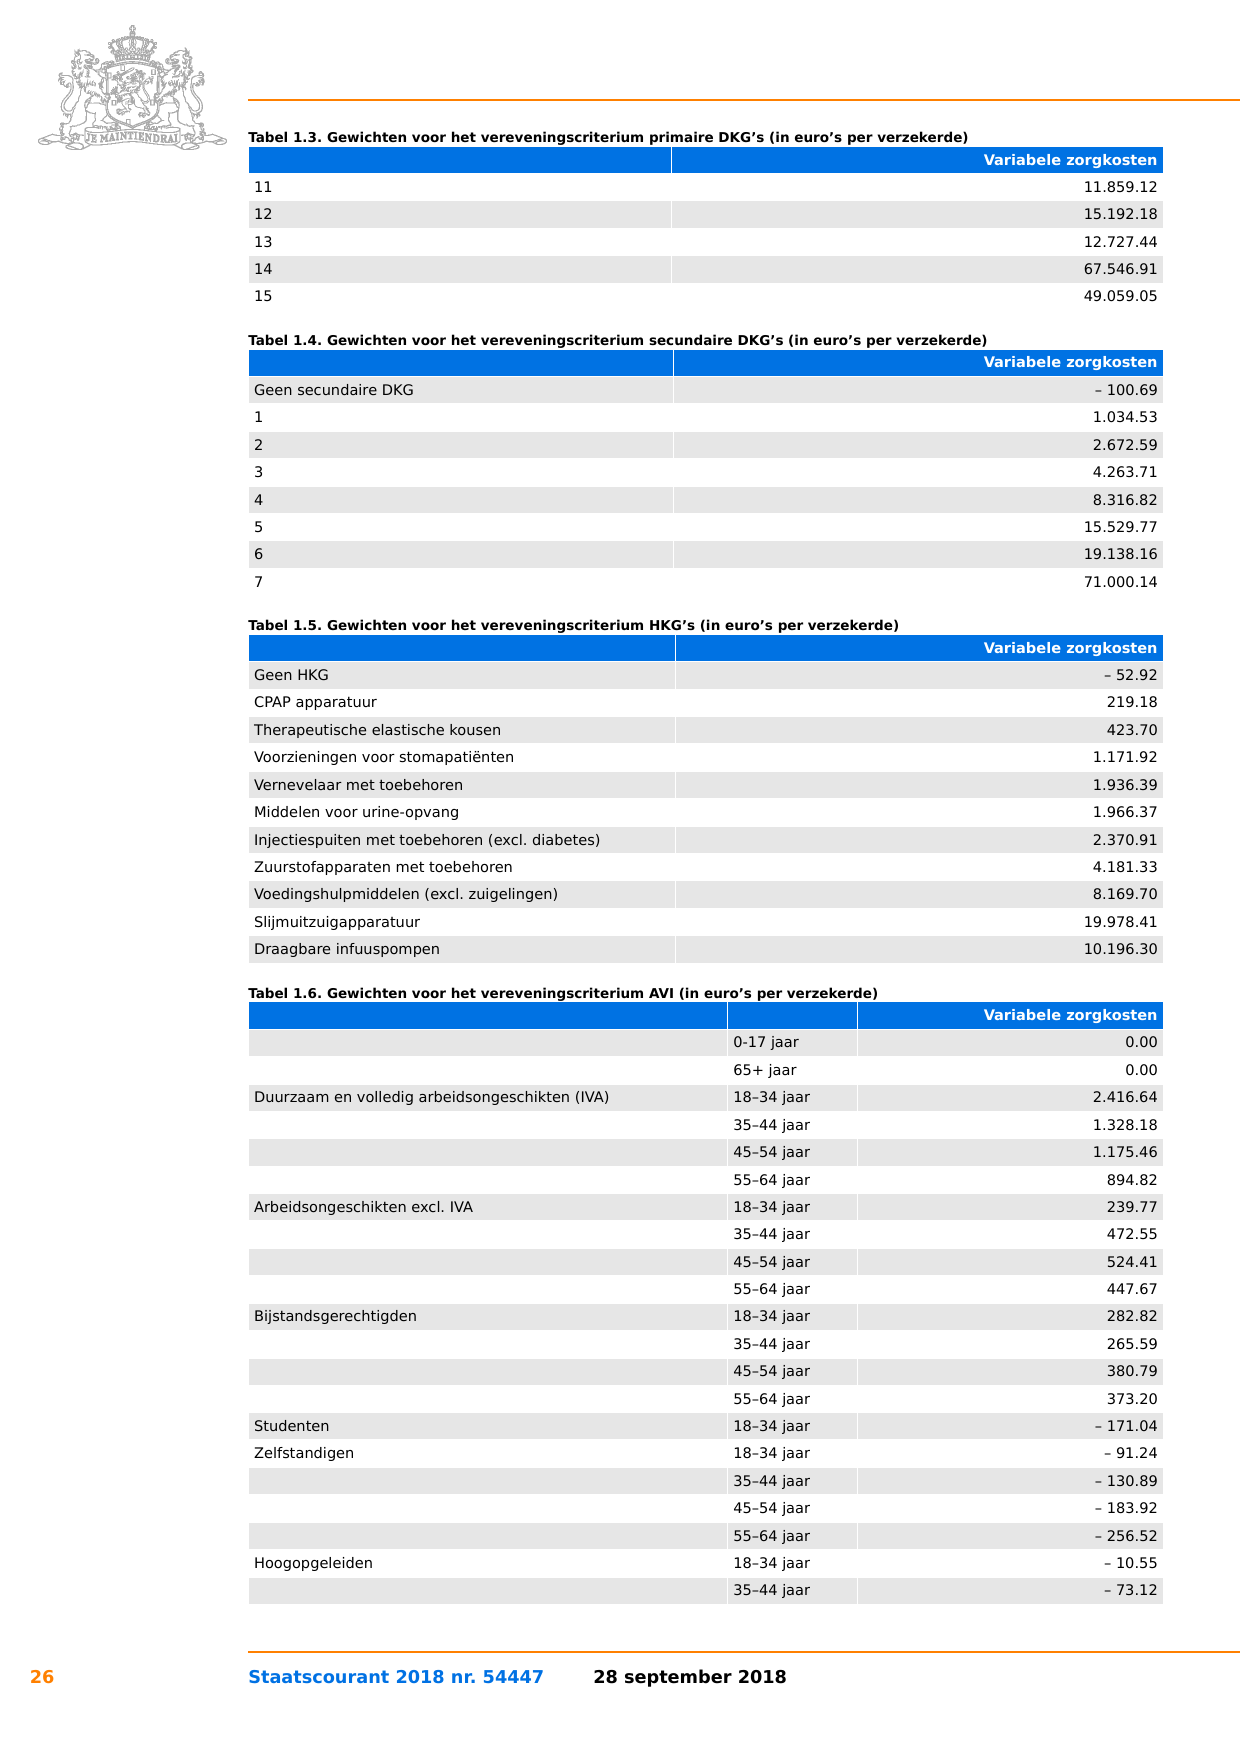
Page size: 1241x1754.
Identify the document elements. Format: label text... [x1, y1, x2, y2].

table_cell 373.20 [858, 1386, 1163, 1412]
table_cell – 73.12 [858, 1578, 1163, 1604]
table_cell [249, 1139, 727, 1166]
table_cell – 91.24 [858, 1441, 1163, 1467]
table_cell 35–44 jaar [728, 1468, 857, 1494]
table_cell [249, 1276, 727, 1303]
table_cell [249, 1030, 727, 1056]
table_cell 0-17 jaar [728, 1030, 857, 1056]
table_cell Variabele zorgkosten [674, 350, 1163, 376]
table_cell 11 [249, 174, 671, 200]
table_cell Geen secundaire DKG [249, 377, 673, 403]
table_cell 2.370.91 [676, 827, 1163, 853]
table_cell 13 [249, 229, 671, 255]
table_cell 15.192.18 [672, 201, 1163, 228]
table_cell Therapeutische elastische kousen [249, 717, 675, 743]
table_cell 219.18 [676, 690, 1163, 716]
table_cell [249, 147, 671, 173]
table_cell 239.77 [858, 1194, 1163, 1220]
table_cell – 100.69 [674, 377, 1163, 403]
table_cell 12.727.44 [672, 229, 1163, 255]
table_cell [249, 1167, 727, 1193]
table_cell 18–34 jaar [728, 1304, 857, 1330]
table_cell 282.82 [858, 1304, 1163, 1330]
table_header Tabel 1.6. Gewichten voor het vereveningscriterium AVI (in euro’s per verzekerde) [248, 986, 1163, 1001]
table_cell 1 [249, 405, 673, 431]
table_cell 423.70 [676, 717, 1163, 743]
table_cell Injectiespuiten met toebehoren (excl. diabetes) [249, 827, 675, 853]
table_cell [728, 1002, 857, 1029]
table_cell 7 [249, 569, 673, 595]
table_cell 45–54 jaar [728, 1139, 857, 1166]
table_cell Vernevelaar met toebehoren [249, 772, 675, 798]
table_cell 19.978.41 [676, 909, 1163, 935]
table_header Tabel 1.3. Gewichten voor het vereveningscriterium primaire DKG’s (in euro’s per verzekerde) [248, 130, 1163, 146]
table_cell 472.55 [858, 1221, 1163, 1248]
table_cell 894.82 [858, 1167, 1163, 1193]
table_cell 4.181.33 [676, 854, 1163, 880]
table_cell 11.859.12 [672, 174, 1163, 200]
table_cell CPAP apparatuur [249, 690, 675, 716]
table_cell Duurzaam en volledig arbeidsongeschikten (IVA) [249, 1085, 727, 1111]
table_cell 18–34 jaar [728, 1413, 857, 1439]
table_cell 1.936.39 [676, 772, 1163, 798]
table_cell 5 [249, 514, 673, 540]
table_cell 18–34 jaar [728, 1194, 857, 1220]
table_cell 35–44 jaar [728, 1578, 857, 1604]
table_cell 55–64 jaar [728, 1276, 857, 1303]
table_cell 18–34 jaar [728, 1441, 857, 1467]
table_cell [249, 1386, 727, 1412]
table_cell 2 [249, 432, 673, 458]
table_cell – 52.92 [676, 662, 1163, 689]
table_cell 524.41 [858, 1249, 1163, 1275]
table_cell [249, 1578, 727, 1604]
table_cell – 256.52 [858, 1523, 1163, 1549]
table_cell Voedingshulpmiddelen (excl. zuigelingen) [249, 881, 675, 908]
table_cell 0.00 [858, 1057, 1163, 1083]
table_cell 1.034.53 [674, 405, 1163, 431]
table_cell – 183.92 [858, 1495, 1163, 1522]
table_cell Variabele zorgkosten [676, 635, 1163, 661]
table_cell 19.138.16 [674, 541, 1163, 568]
table_cell Arbeidsongeschikten excl. IVA [249, 1194, 727, 1220]
table_cell 55–64 jaar [728, 1386, 857, 1412]
picture [38, 25, 227, 150]
table_cell 2.672.59 [674, 432, 1163, 458]
table_cell 2.416.64 [858, 1085, 1163, 1111]
table_cell [249, 1002, 727, 1029]
table_cell – 171.04 [858, 1413, 1163, 1439]
table_cell 18–34 jaar [728, 1550, 857, 1577]
table_cell Bijstandsgerechtigden [249, 1304, 727, 1330]
table_cell [249, 350, 673, 376]
table_cell 1.171.92 [676, 745, 1163, 771]
table_cell 4.263.71 [674, 459, 1163, 486]
table_cell 45–54 jaar [728, 1359, 857, 1385]
table_cell 1.328.18 [858, 1112, 1163, 1138]
table_cell 55–64 jaar [728, 1167, 857, 1193]
table_cell [249, 1331, 727, 1357]
table_cell [249, 1495, 727, 1522]
table_cell 49.059.05 [672, 284, 1163, 310]
table_cell 14 [249, 256, 671, 283]
table_cell 1.175.46 [858, 1139, 1163, 1166]
table_header Tabel 1.4. Gewichten voor het vereveningscriterium secundaire DKG’s (in euro’s per verzekerde) [248, 333, 1163, 349]
table_cell 35–44 jaar [728, 1112, 857, 1138]
table_cell 0.00 [858, 1030, 1163, 1056]
table_cell Slijmuitzuigapparatuur [249, 909, 675, 935]
table_cell [249, 1523, 727, 1549]
table_cell [249, 1468, 727, 1494]
table_cell 65+ jaar [728, 1057, 857, 1083]
table_cell 18–34 jaar [728, 1085, 857, 1111]
table_cell 3 [249, 459, 673, 486]
table_cell Variabele zorgkosten [672, 147, 1163, 173]
table_cell [249, 1057, 727, 1083]
table_cell Variabele zorgkosten [858, 1002, 1163, 1029]
table_cell 265.59 [858, 1331, 1163, 1357]
table_cell 12 [249, 201, 671, 228]
table_cell 45–54 jaar [728, 1495, 857, 1522]
table_cell 8.169.70 [676, 881, 1163, 908]
table_cell 6 [249, 541, 673, 568]
table_cell Draagbare infuuspompen [249, 936, 675, 963]
table_cell 8.316.82 [674, 487, 1163, 513]
table_cell Hoogopgeleiden [249, 1550, 727, 1577]
table_cell 380.79 [858, 1359, 1163, 1385]
table_cell 15.529.77 [674, 514, 1163, 540]
table_cell 15 [249, 284, 671, 310]
table_cell – 130.89 [858, 1468, 1163, 1494]
table_header Tabel 1.5. Gewichten voor het vereveningscriterium HKG’s (in euro’s per verzekerde) [248, 618, 1163, 634]
table_cell 67.546.91 [672, 256, 1163, 283]
table_cell [249, 1221, 727, 1248]
table_cell 35–44 jaar [728, 1331, 857, 1357]
table_cell 35–44 jaar [728, 1221, 857, 1248]
table_cell – 10.55 [858, 1550, 1163, 1577]
table_cell Geen HKG [249, 662, 675, 689]
table_cell Voorzieningen voor stomapatiënten [249, 745, 675, 771]
table_cell 1.966.37 [676, 799, 1163, 826]
table_cell Zuurstofapparaten met toebehoren [249, 854, 675, 880]
table_cell [249, 1359, 727, 1385]
table_cell Middelen voor urine-opvang [249, 799, 675, 826]
table_cell 447.67 [858, 1276, 1163, 1303]
table_cell [249, 635, 675, 661]
table_cell Studenten [249, 1413, 727, 1439]
table_cell [249, 1112, 727, 1138]
table_cell 71.000.14 [674, 569, 1163, 595]
table_cell 55–64 jaar [728, 1523, 857, 1549]
table_cell Zelfstandigen [249, 1441, 727, 1467]
table_cell 10.196.30 [676, 936, 1163, 963]
table_cell [249, 1249, 727, 1275]
table_cell 4 [249, 487, 673, 513]
table_cell 45–54 jaar [728, 1249, 857, 1275]
